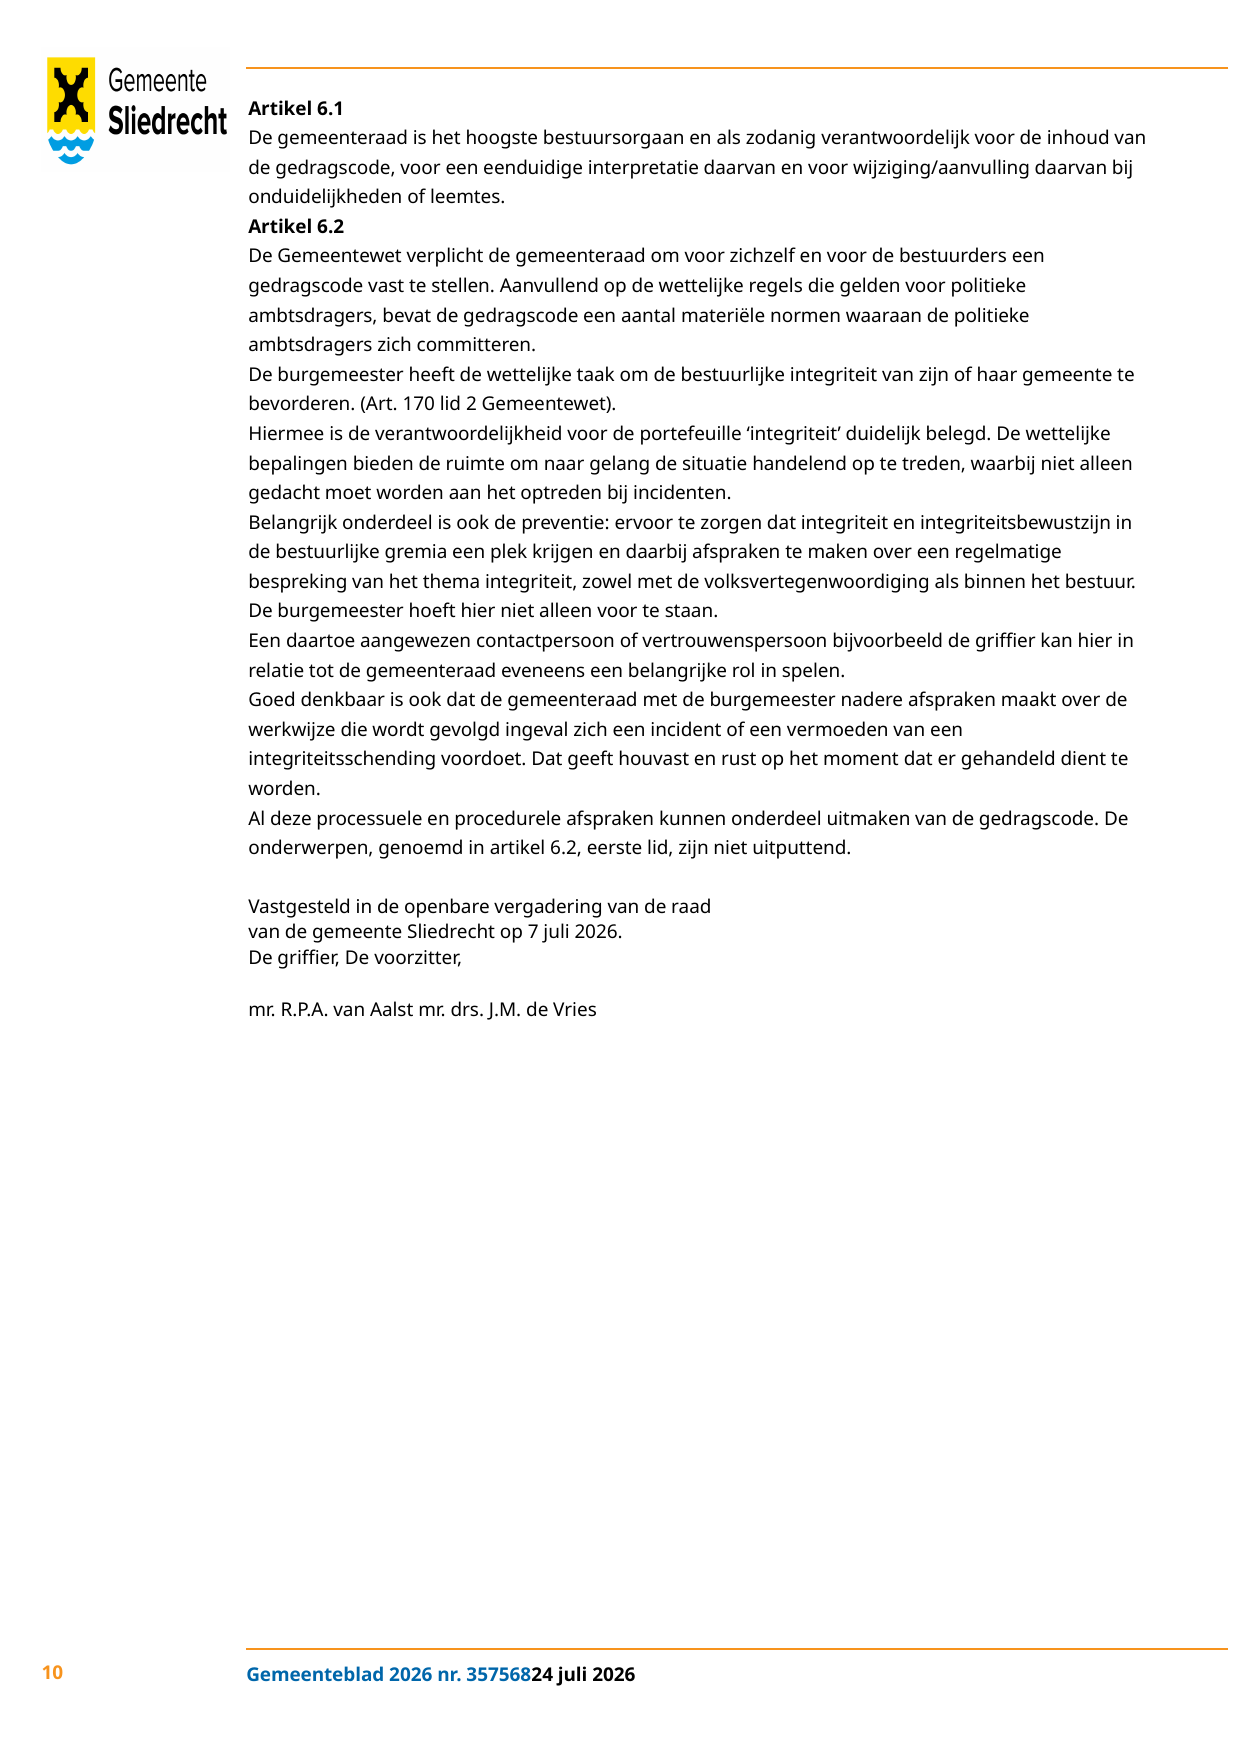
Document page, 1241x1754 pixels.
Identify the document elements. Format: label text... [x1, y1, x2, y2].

table_header Artikel 6.1 De gemeenteraad is het hoogste bestuursorgaan en als zodanig verantwoordelijk voor de inhoud van de gedragscode, voor een eenduidige interpretatie daarvan en voor wijziging/aanvulling daarvan bij onduidelijkheden of leemtes. Artikel 6.2 De Gemeentewet verplicht de gemeenteraad om voor zichzelf en voor de bestuurders een gedragscode vast te stellen. Aanvullend op de wettelijke regels die gelden voor politieke ambtsdragers, bevat de gedragscode een aantal materiële normen waaraan de politieke ambtsdragers zich committeren. De burgemeester heeft de wettelijke taak om de bestuurlijke integriteit van zijn of haar gemeente te bevorderen. (Art. 170 lid 2 Gemeentewet). Hiermee is de verantwoordelijkheid voor de portefeuille ‘integriteit’ duidelijk belegd. De wettelijke bepalingen bieden de ruimte om naar gelang de situatie handelend op te treden, waarbij niet alleen gedacht moet worden aan het optreden bij incidenten. Belangrijk onderdeel is ook de preventie: ervoor te zorgen dat integriteit en integriteitsbewustzijn in de bestuurlijke gremia een plek krijgen en daarbij afspraken te maken over een regelmatige bespreking van het thema integriteit, zowel met de volksvertegenwoordiging als binnen het bestuur. De burgemeester hoeft hier niet alleen voor te staan. Een daartoe aangewezen contactpersoon of vertrouwenspersoon bijvoorbeeld de griffier kan hier in relatie tot de gemeenteraad eveneens een belangrijke rol in spelen. Goed denkbaar is ook dat de gemeenteraad met de burgemeester nadere afspraken maakt over de werkwijze die wordt gevolgd ingeval zich een incident of een vermoeden van een integriteitsschending voordoet. Dat geeft houvast en rust op het moment dat er gehandeld dient te worden. Al deze processuele en procedurele afspraken kunnen onderdeel uitmaken van de gedragscode. De onderwerpen, genoemd in artikel 6.2, eerste lid, zijn niet uitputtend. [248, 95, 1152, 860]
text Vastgesteld in de openbare vergadering van de raad [248, 893, 1152, 919]
text De griffier, De voorzitter, [248, 944, 1152, 970]
text van de gemeente Sliedrecht op 7 juli 2026. [248, 919, 1152, 944]
picture [41, 47, 231, 172]
text mr. R.P.A. van Aalst mr. drs. J.M. de Vries [248, 996, 1152, 1022]
